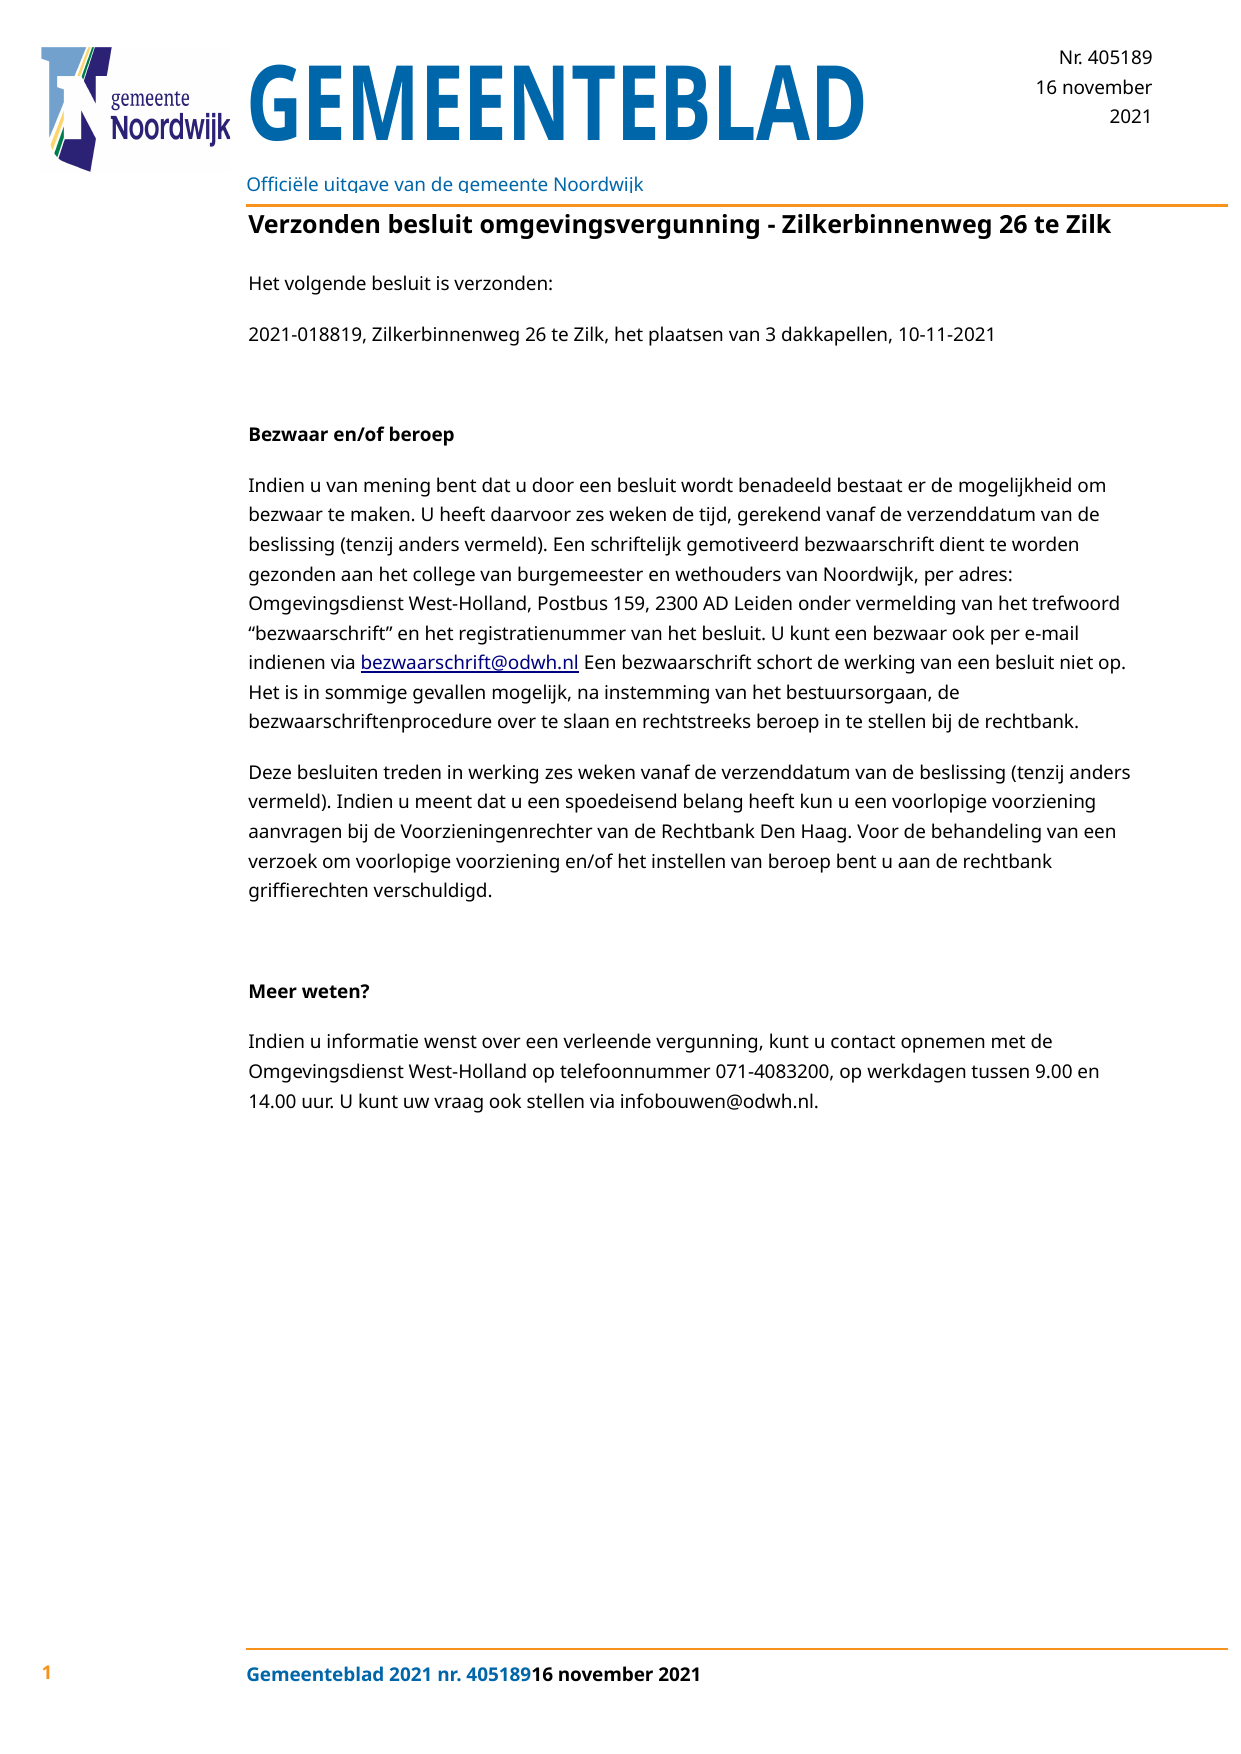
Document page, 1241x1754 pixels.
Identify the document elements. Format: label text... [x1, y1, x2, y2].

text Indien u informatie wenst over een verleende vergunning, kunt u contact opnemen met de Omgevingsdienst West-Holland op telefoonnummer 071-4083200, op werkdagen tussen 9.00 en 14.00 uur. U kunt uw vraag ook stellen via infobouwen@odwh.nl. [248, 1029, 1152, 1113]
text Meer weten? [248, 978, 1152, 1004]
text 2021-018819, Zilkerbinnenweg 26 te Zilk, het plaatsen van 3 dakkapellen, 10-11-2021 [248, 321, 1152, 346]
text Indien u van mening bent dat u door een besluit wordt benadeeld bestaat er de mogelijkheid om bezwaar te maken. U heeft daarvoor zes weken de tijd, gerekend vanaf de verzenddatum van de beslissing (tenzij anders vermeld). Een schriftelijk gemotiveerd bezwaarschrift dient te worden gezonden aan het college van burgemeester en wethouders van Noordwijk, per adres: Omgevingsdienst West-Holland, Postbus 159, 2300 AD Leiden onder vermelding van het trefwoord “bezwaarschrift” en het registratienummer van het besluit. U kunt een bezwaar ook per e-mail indienen via bezwaarschrift@odwh.nl Een bezwaarschrift schort de werking van een besluit niet op. Het is in sommige gevallen mogelijk, na instemming van het bestuursorgaan, de bezwaarschriftenprocedure over te slaan en rechtstreeks beroep in te stellen bij de rechtbank. [248, 472, 1152, 734]
text Verzonden besluit omgevingsvergunning - Zilkerbinnenweg 26 te Zilk [248, 207, 1152, 241]
text Het volgende besluit is verzonden: [248, 270, 1152, 296]
text Bezwaar en/of beroep [248, 422, 1152, 447]
text Deze besluiten treden in werking zes weken vanaf de verzenddatum van de beslissing (tenzij anders vermeld). Indien u meent dat u een spoedeisend belang heeft kun u een voorlopige voorziening aanvragen bij de Voorzieningenrechter van de Rechtbank Den Haag. Voor de behandeling van een verzoek om voorlopige voorziening en/of het instellen van beroep bent u aan de rechtbank griffierechten verschuldigd. [248, 759, 1152, 903]
picture [41, 47, 231, 172]
